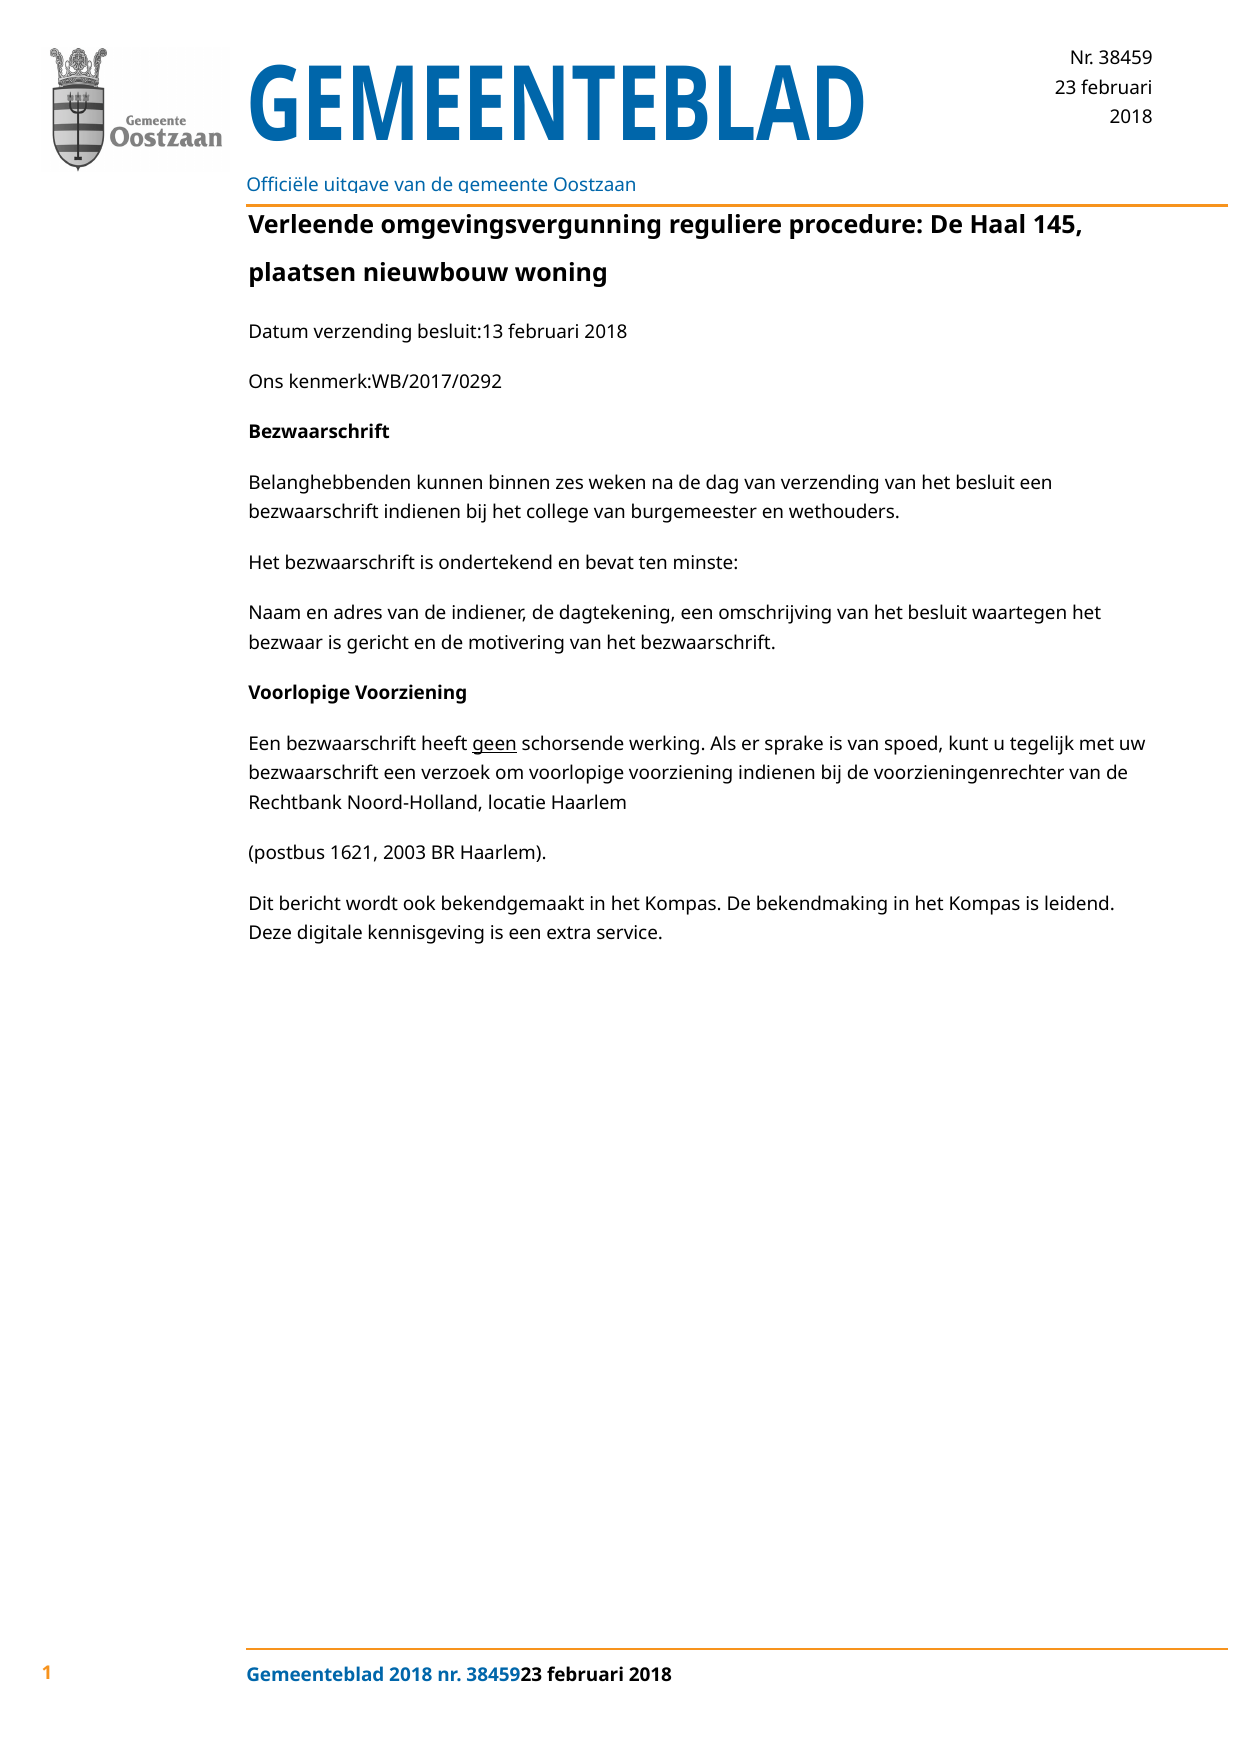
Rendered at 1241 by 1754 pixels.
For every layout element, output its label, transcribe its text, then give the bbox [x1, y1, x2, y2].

text Belanghebbenden kunnen binnen zes weken na de dag van verzending van het besluit een bezwaarschrift indienen bij het college van burgemeester en wethouders. [248, 469, 1152, 524]
text Bezwaarschrift [248, 419, 1152, 444]
text Naam en adres van de indiener, de dagtekening, een omschrijving van het besluit waartegen het bezwaar is gericht en de motivering van het bezwaarschrift. [248, 599, 1152, 655]
text Dit bericht wordt ook bekendgemaakt in het Kompas. De bekendmaking in het Kompas is leidend. Deze digitale kennisgeving is een extra service. [248, 890, 1152, 945]
text Verleende omgevingsvergunning reguliere procedure: De Haal 145, plaatsen nieuwbouw woning [248, 207, 1152, 288]
picture [41, 47, 231, 172]
text (postbus 1621, 2003 BR Haarlem). [248, 839, 1152, 865]
text Datum verzending besluit:13 februari 2018 [248, 318, 1152, 344]
text Het bezwaarschrift is ondertekend en bevat ten minste: [248, 549, 1152, 575]
text Voorlopige Voorziening [248, 679, 1152, 705]
text Een bezwaarschrift heeft geen schorsende werking. Als er sprake is van spoed, kunt u tegelijk met uw bezwaarschrift een verzoek om voorlopige voorziening indienen bij de voorzieningenrechter van de Rechtbank Noord-Holland, locatie Haarlem [248, 730, 1152, 815]
text Ons kenmerk:WB/2017/0292 [248, 368, 1152, 394]
